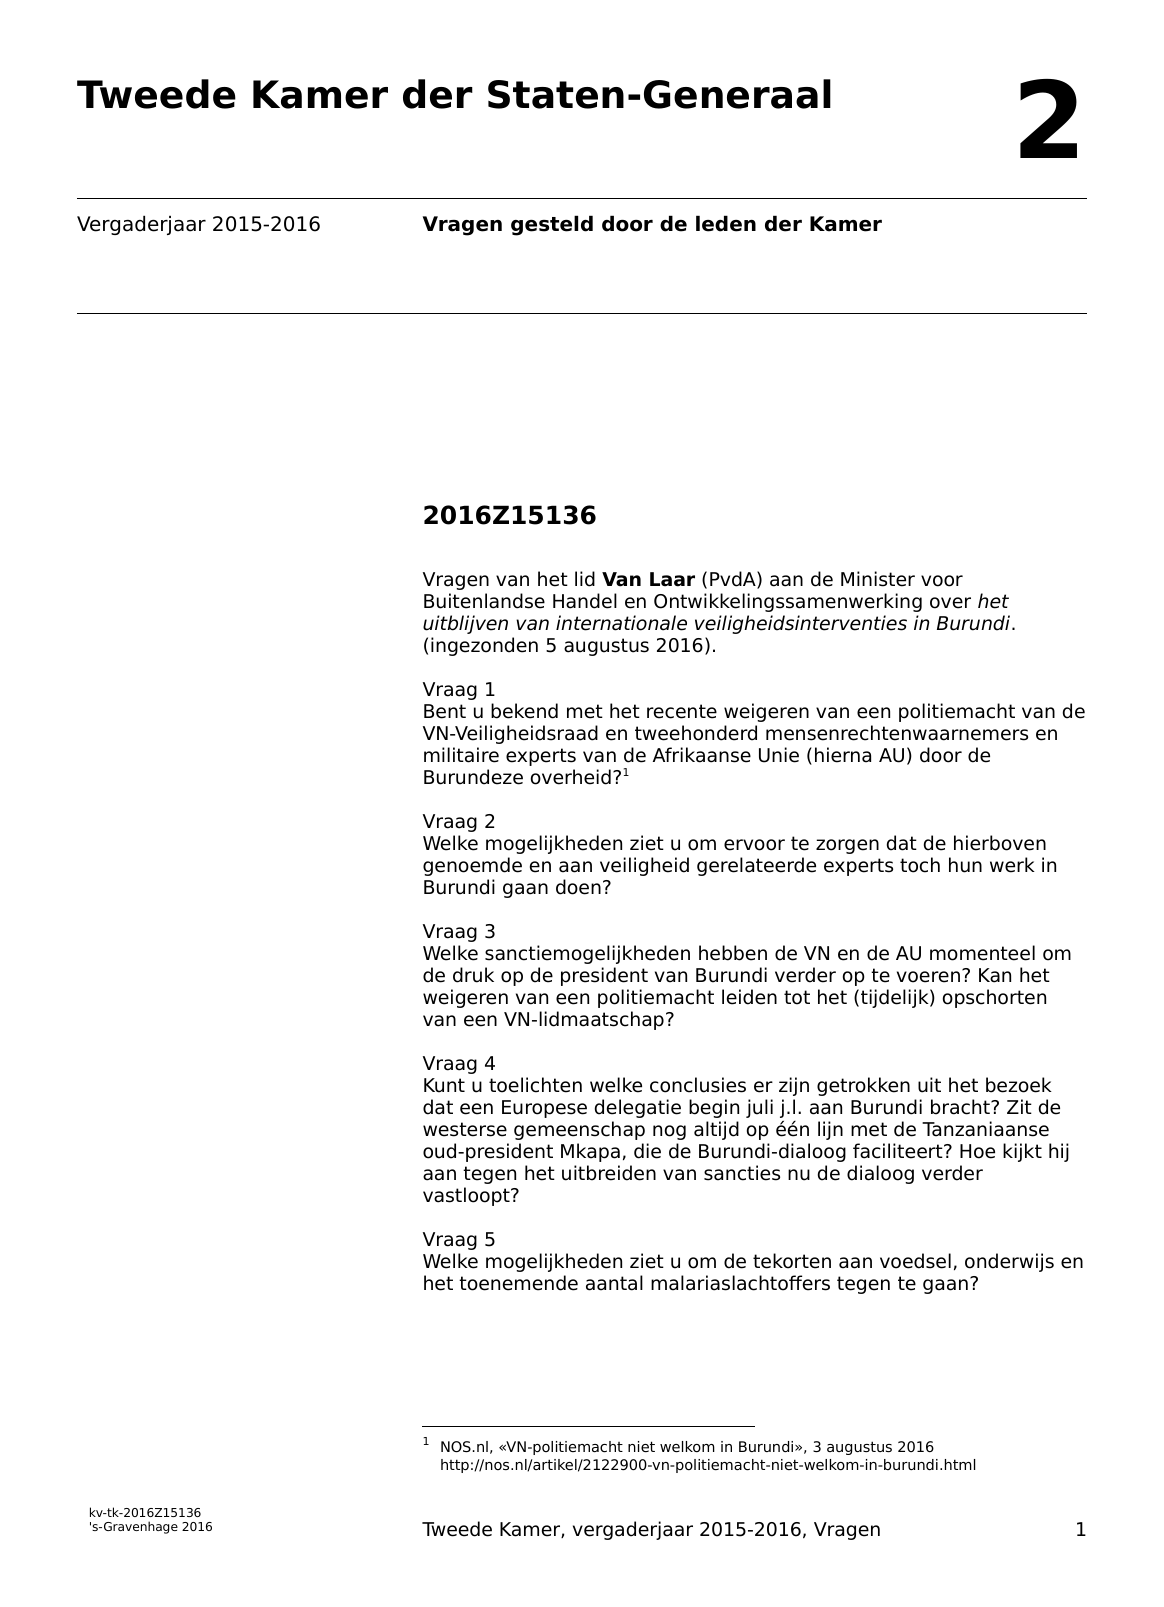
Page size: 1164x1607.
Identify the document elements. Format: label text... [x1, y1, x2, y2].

table_cell Vergaderjaar 2015-2016 [77, 199, 422, 313]
text Vraag 5 [422, 1229, 1087, 1251]
text Vraag 2 [422, 811, 1087, 833]
table_header 2 [886, 59, 1087, 198]
text NOS.nl, «VN-politiemacht niet welkom in Burundi», 3 augustus 2016 http://nos.nl/artikel/2122900-vn-politiemacht-niet-welkom-in-burundi.html [422, 1435, 1087, 1474]
text Bent u bekend met het recente weigeren van een politiemacht van de VN-Veiligheidsraad en tweehonderd mensenrechtenwaarnemers en militaire experts van de Afrikaanse Unie (hierna AU) door de Burundeze overheid? [422, 701, 1087, 789]
text Vraag 1 [422, 679, 1087, 701]
text Vraag 4 [422, 1053, 1087, 1075]
text 's-Gravenhage 2016 [88, 1520, 323, 1534]
text Welke sanctiemogelijkheden hebben de VN en de AU momenteel om de druk op de president van Burundi verder op te voeren? Kan het weigeren van een politiemacht leiden tot het (tijdelijk) opschorten van een VN-lidmaatschap? [422, 943, 1087, 1031]
text 2016Z15136 [422, 501, 1087, 531]
text Kunt u toelichten welke conclusies er zijn getrokken uit het bezoek dat een Europese delegatie begin juli j.l. aan Burundi bracht? Zit de westerse gemeenschap nog altijd op één lijn met de Tanzaniaanse oud-president Mkapa, die de Burundi-dialoog faciliteert? Hoe kijkt hij aan tegen het uitbreiden van sancties nu de dialoog verder vastloopt? [422, 1075, 1087, 1207]
text Welke mogelijkheden ziet u om ervoor te zorgen dat de hierboven genoemde en aan veiligheid gerelateerde experts toch hun werk in Burundi gaan doen? [422, 833, 1087, 899]
table_header Tweede Kamer der Staten-Generaal [77, 59, 886, 198]
table_cell Vragen gesteld door de leden der Kamer [422, 199, 1087, 313]
text Vragen van het lid Van Laar (PvdA) aan de Minister voor Buitenlandse Handel en Ontwikkelingssamenwerking over het uitblijven van internationale veiligheidsinterventies in Burundi. (ingezonden 5 augustus 2016). [422, 569, 1087, 657]
text Vraag 3 [422, 921, 1087, 943]
text kv-tk-2016Z15136 [88, 1506, 323, 1520]
text Welke mogelijkheden ziet u om de tekorten aan voedsel, onderwijs en het toenemende aantal malariaslachtoffers tegen te gaan? [422, 1251, 1087, 1295]
